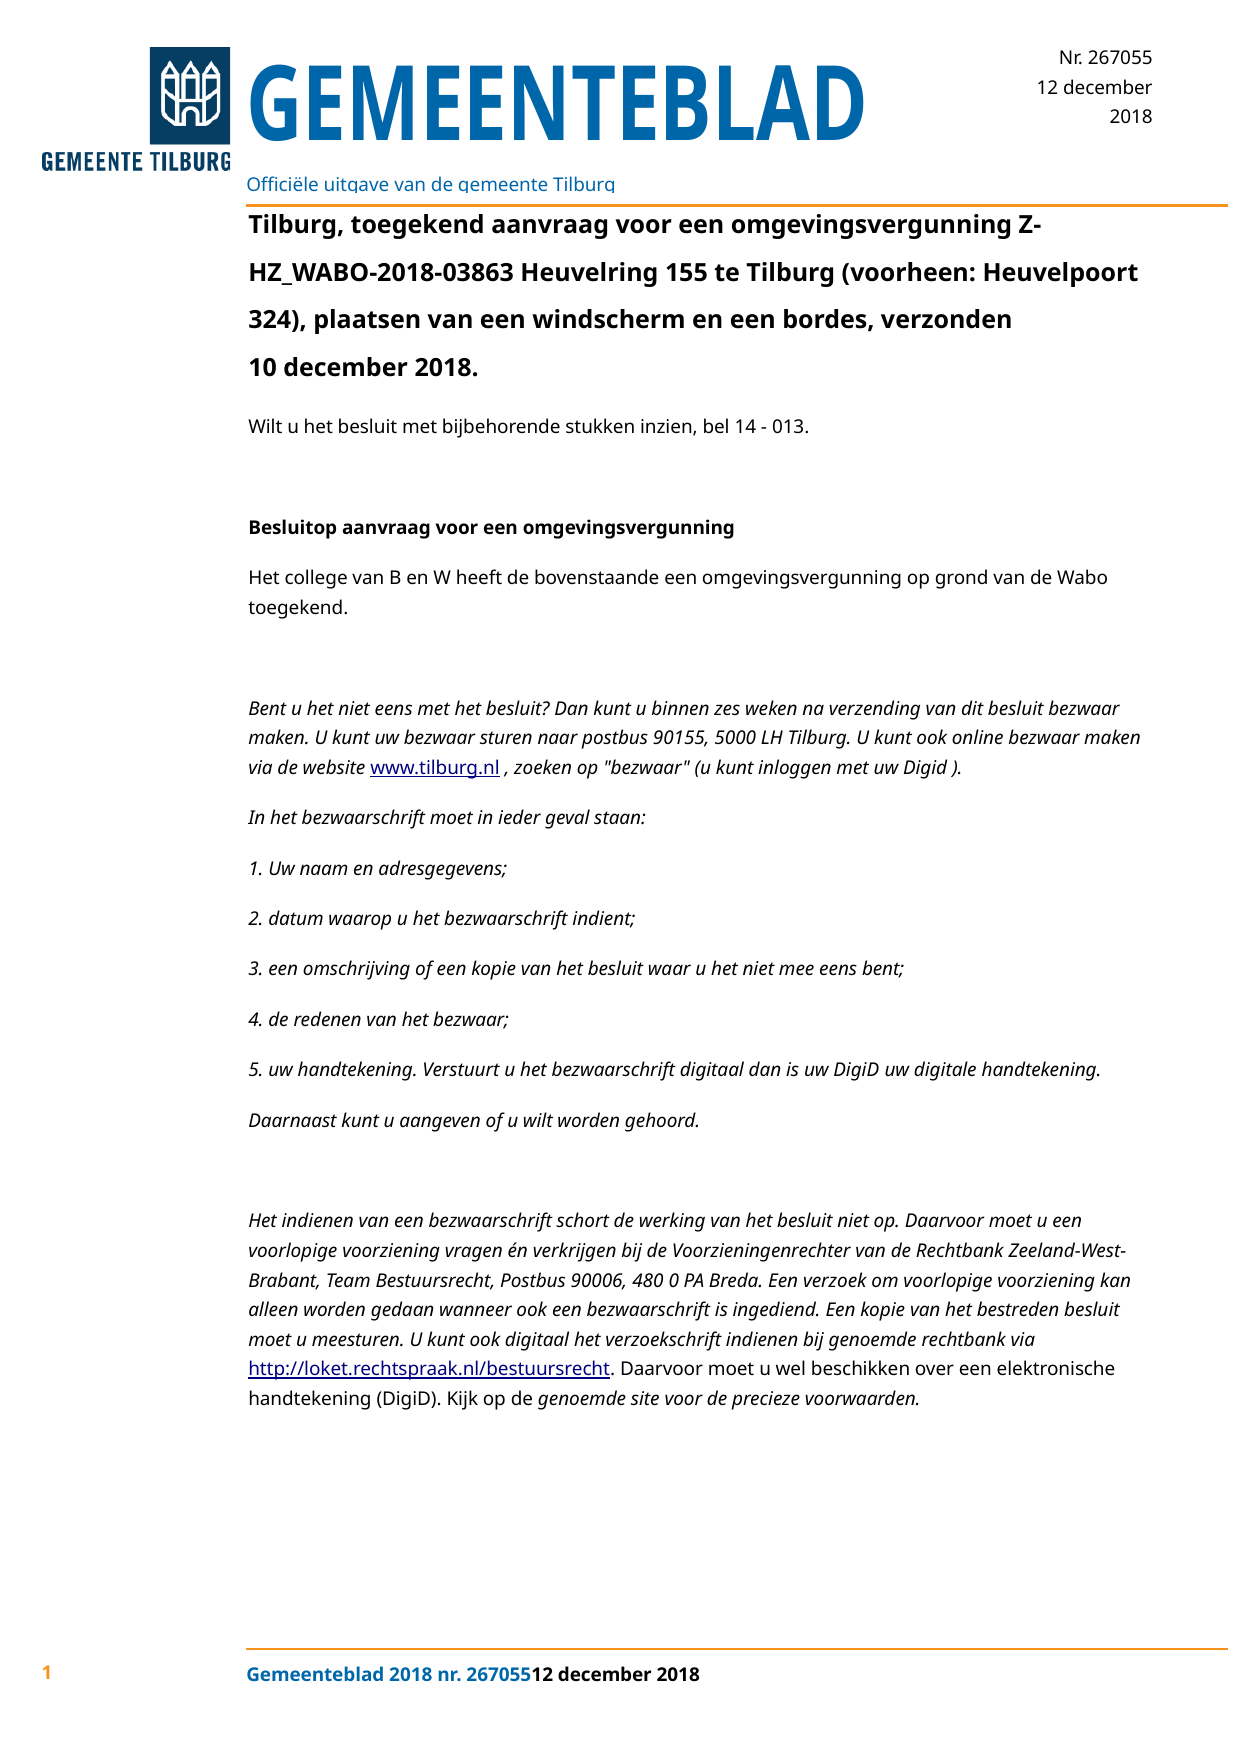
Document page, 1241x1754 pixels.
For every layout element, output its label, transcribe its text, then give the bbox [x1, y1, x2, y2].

text 3. een omschrijving of een kopie van het besluit waar u het niet mee eens bent; [248, 956, 1152, 981]
text Het indienen van een bezwaarschrift schort de werking van het besluit niet op. Daarvoor moet u een voorlopige voorziening vragen én verkrijgen bij de Voorzieningenrechter van de Rechtbank Zeeland-West-Brabant, Team Bestuursrecht, Postbus 90006, 480 0 PA Breda. Een verzoek om voorlopige voorziening kan alleen worden gedaan wanneer ook een bezwaarschrift is ingediend. Een kopie van het bestreden besluit moet u meesturen. U kunt ook digitaal het verzoekschrift indienen bij genoemde rechtbank via http://loket.rechtspraak.nl/bestuursrecht. Daarvoor moet u wel beschikken over een elektronische handtekening (DigiD). Kijk op de genoemde site voor de precieze voorwaarden. [248, 1208, 1152, 1411]
text Het college van B en W heeft de bovenstaande een omgevingsvergunning op grond van de Wabo toegekend. [248, 564, 1152, 620]
text Daarnaast kunt u aangeven of u wilt worden gehoord. [248, 1107, 1152, 1133]
text 4. de redenen van het bezwaar; [248, 1006, 1152, 1032]
text 5. uw handtekening. Verstuurt u het bezwaarschrift digitaal dan is uw DigiD uw digitale handtekening. [248, 1056, 1152, 1082]
text 2. datum waarop u het bezwaarschrift indient; [248, 905, 1152, 931]
text 1. Uw naam en adresgegevens; [248, 855, 1152, 881]
text Bent u het niet eens met het besluit? Dan kunt u binnen zes weken na verzending van dit besluit bezwaar maken. U kunt uw bezwaar sturen naar postbus 90155, 5000 LH Tilburg. U kunt ook online bezwaar maken via de website www.tilburg.nl , zoeken op "bezwaar" (u kunt inloggen met uw Digid ). [248, 695, 1152, 780]
text Tilburg, toegekend aanvraag voor een omgevingsvergunning Z-HZ_WABO-2018-03863 Heuvelring 155 te Tilburg (voorheen: Heuvelpoort 324), plaatsen van een windscherm en een bordes, verzonden 10 december 2018. [248, 207, 1152, 384]
text In het bezwaarschrift moet in ieder geval staan: [248, 804, 1152, 830]
text Wilt u het besluit met bijbehorende stukken inzien, bel 14 - 013. [248, 413, 1152, 439]
picture [41, 47, 231, 172]
text Besluitop aanvraag voor een omgevingsvergunning [248, 514, 1152, 540]
